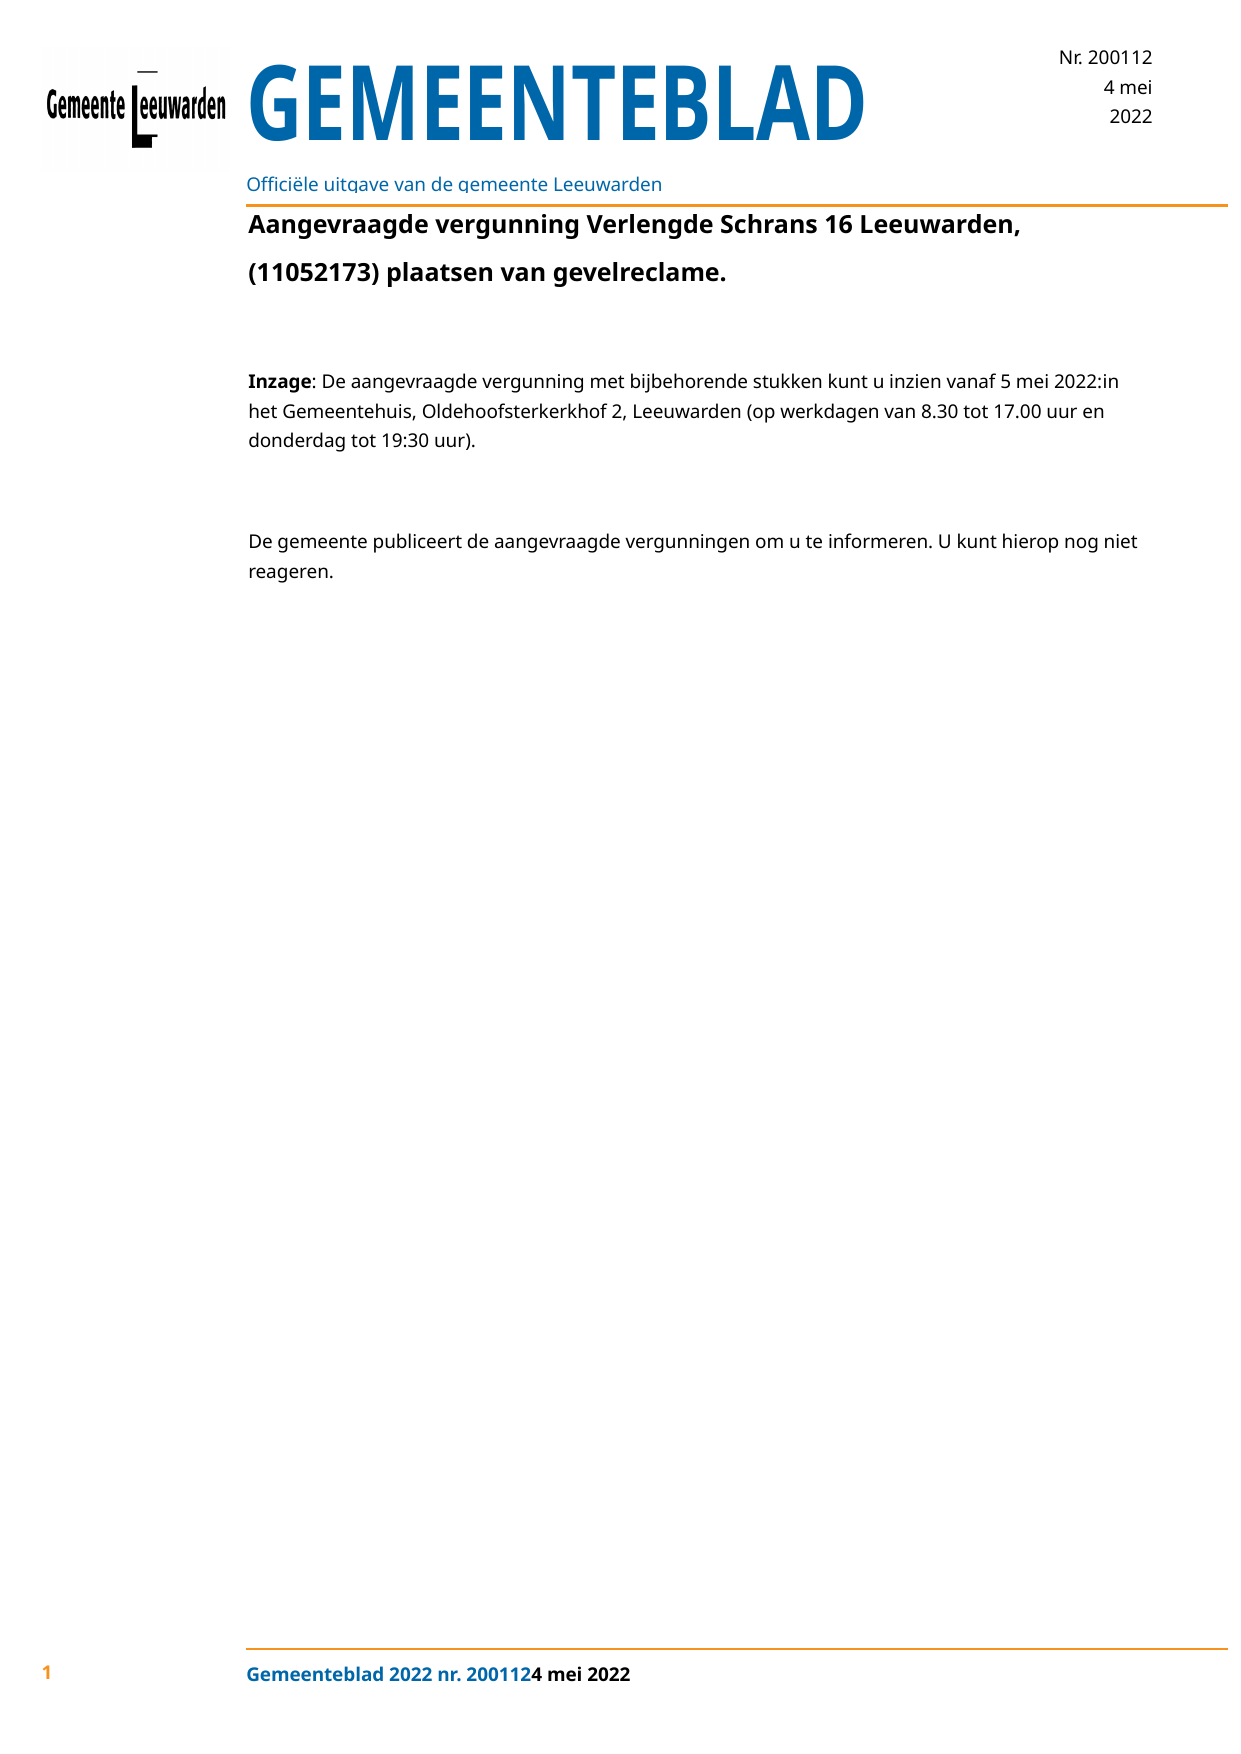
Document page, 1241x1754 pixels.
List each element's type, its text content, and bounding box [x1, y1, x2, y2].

picture [41, 47, 231, 172]
text Inzage: De aangevraagde vergunning met bijbehorende stukken kunt u inzien vanaf 5 mei 2022:in het Gemeentehuis, Oldehoofsterkerkhof 2, Leeuwarden (op werkdagen van 8.30 tot 17.00 uur en donderdag tot 19:30 uur). [248, 368, 1152, 453]
text De gemeente publiceert de aangevraagde vergunningen om u te informeren. U kunt hierop nog niet reageren. [248, 528, 1152, 584]
text Aangevraagde vergunning Verlengde Schrans 16 Leeuwarden, (11052173) plaatsen van gevelreclame. [248, 207, 1152, 288]
